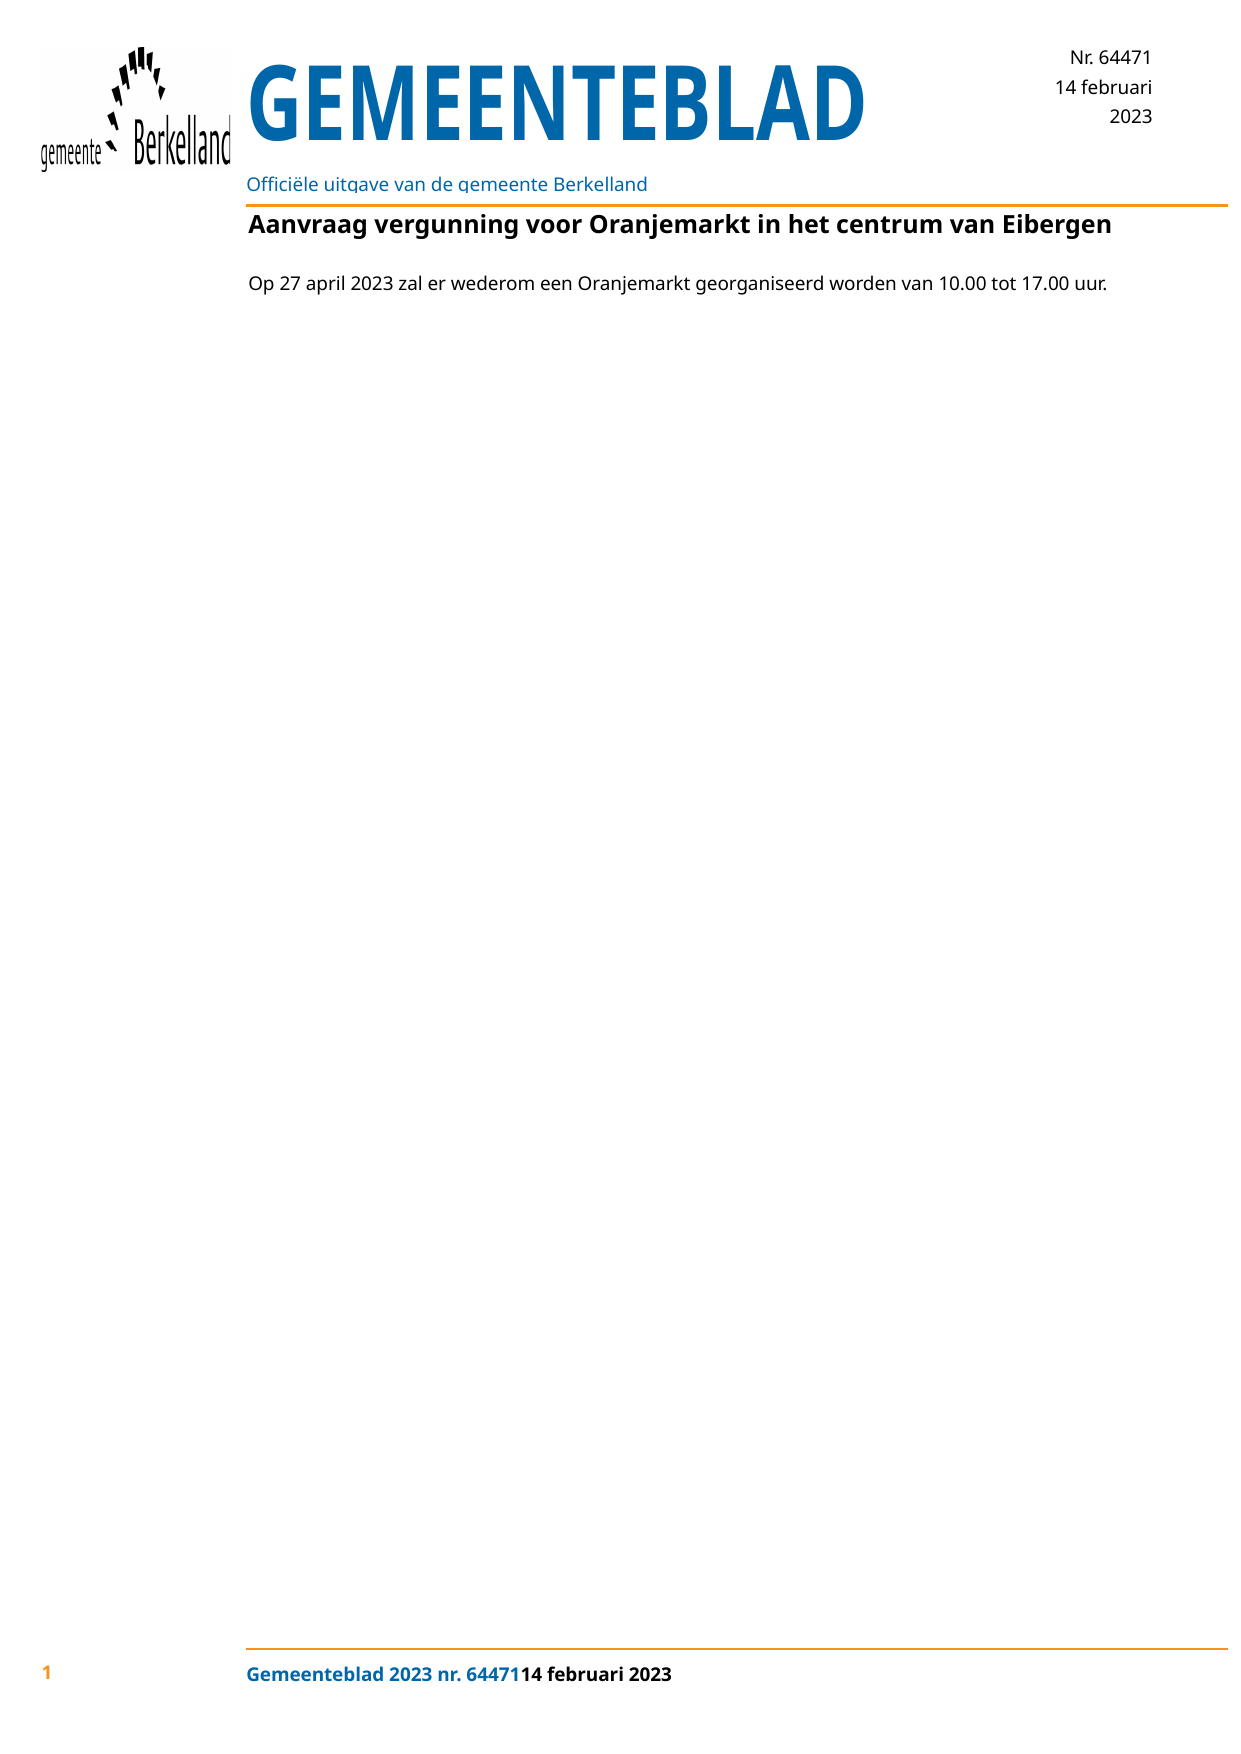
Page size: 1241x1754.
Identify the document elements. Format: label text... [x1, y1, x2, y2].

text Op 27 april 2023 zal er wederom een Oranjemarkt georganiseerd worden van 10.00 tot 17.00 uur. [248, 270, 1152, 296]
text Aanvraag vergunning voor Oranjemarkt in het centrum van Eibergen [248, 207, 1152, 241]
picture [41, 47, 231, 172]
